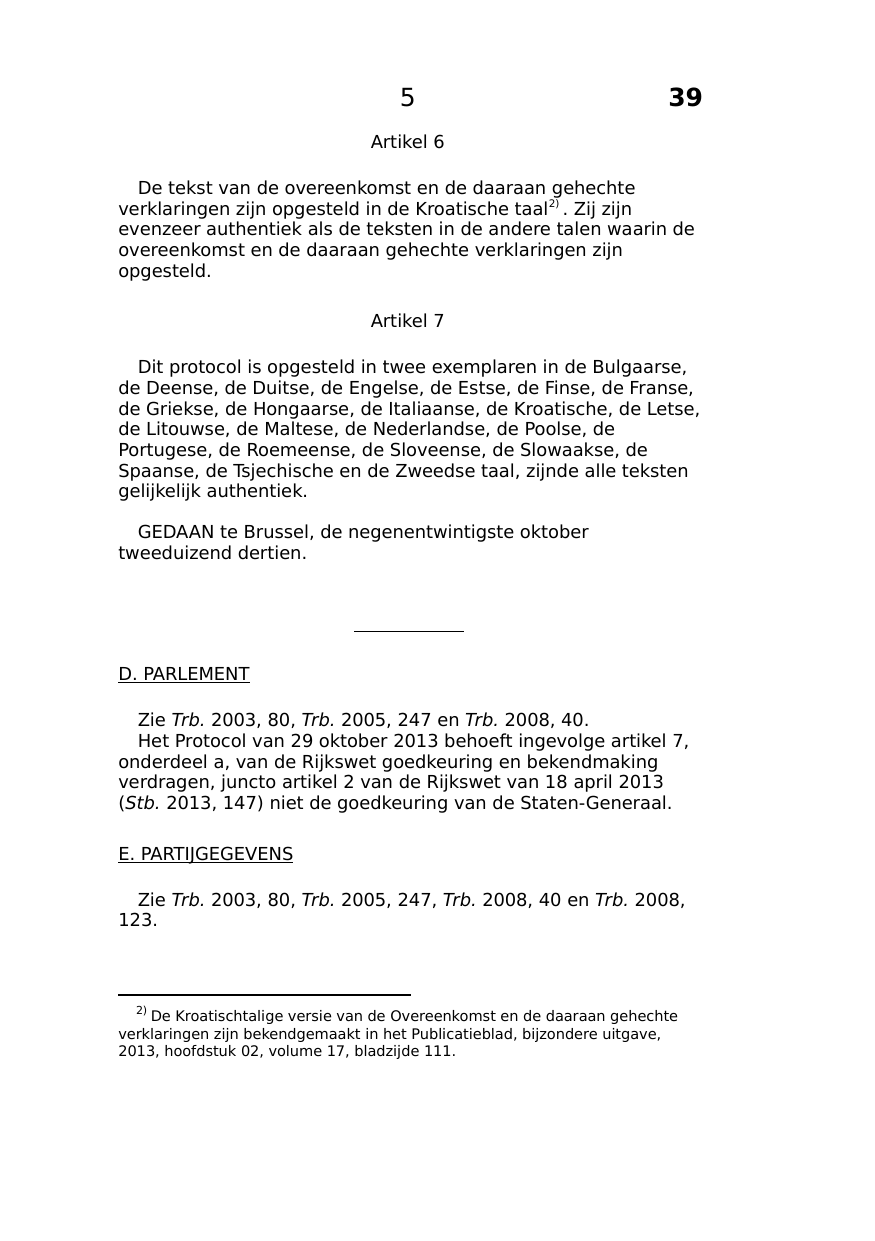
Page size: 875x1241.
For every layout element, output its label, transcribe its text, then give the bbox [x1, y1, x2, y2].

text De Kroatischtalige versie van de Overeenkomst en de daaraan gehechte verklaringen zijn bekendgemaakt in het Publicatieblad, bijzondere uitgave, 2013, hoofdstuk 02, volume 17, bladzijde 111. [118, 1004, 703, 1060]
subtitle Artikel 7 [118, 311, 703, 332]
text Dit protocol is opgesteld in twee exemplaren in de Bulgaarse, de Deense, de Duitse, de Engelse, de Estse, de Finse, de Franse, de Griekse, de Hongaarse, de Italiaanse, de Kroatische, de Letse, de Litouwse, de Maltese, de Nederlandse, de Poolse, de Portugese, de Roemeense, de Sloveense, de Slowaakse, de Spaanse, de Tsjechische en de Zweedse taal, zijnde alle teksten gelijkelijk authentiek. [118, 357, 703, 502]
text Zie Trb. 2003, 80, Trb. 2005, 247, Trb. 2008, 40 en Trb. 2008, 123. [118, 889, 703, 931]
text De tekst van de overeenkomst en de daaraan gehechte verklaringen zijn opgesteld in de Kroatische taal. Zij zijn evenzeer authentiek als de teksten in de andere talen waarin de overeenkomst en de daaraan gehechte verklaringen zijn opgesteld. [118, 178, 703, 281]
text GEDAAN te Brussel, de negenentwintigste oktober tweeduizend dertien. [118, 522, 703, 563]
text Zie Trb. 2003, 80, Trb. 2005, 247 en Trb. 2008, 40. [118, 710, 703, 731]
subtitle Artikel 6 [118, 132, 703, 153]
subtitle D. PARLEMENT [118, 664, 703, 685]
subtitle E. PARTIJGEGEVENS [118, 844, 703, 864]
text Het Protocol van 29 oktober 2013 behoeft ingevolge artikel 7, onderdeel a, van de Rijkswet goedkeuring en bekendmaking verdragen, juncto artikel 2 van de Rijkswet van 18 april 2013 (Stb. 2013, 147) niet de goedkeuring van de Staten-Generaal. [118, 731, 703, 814]
